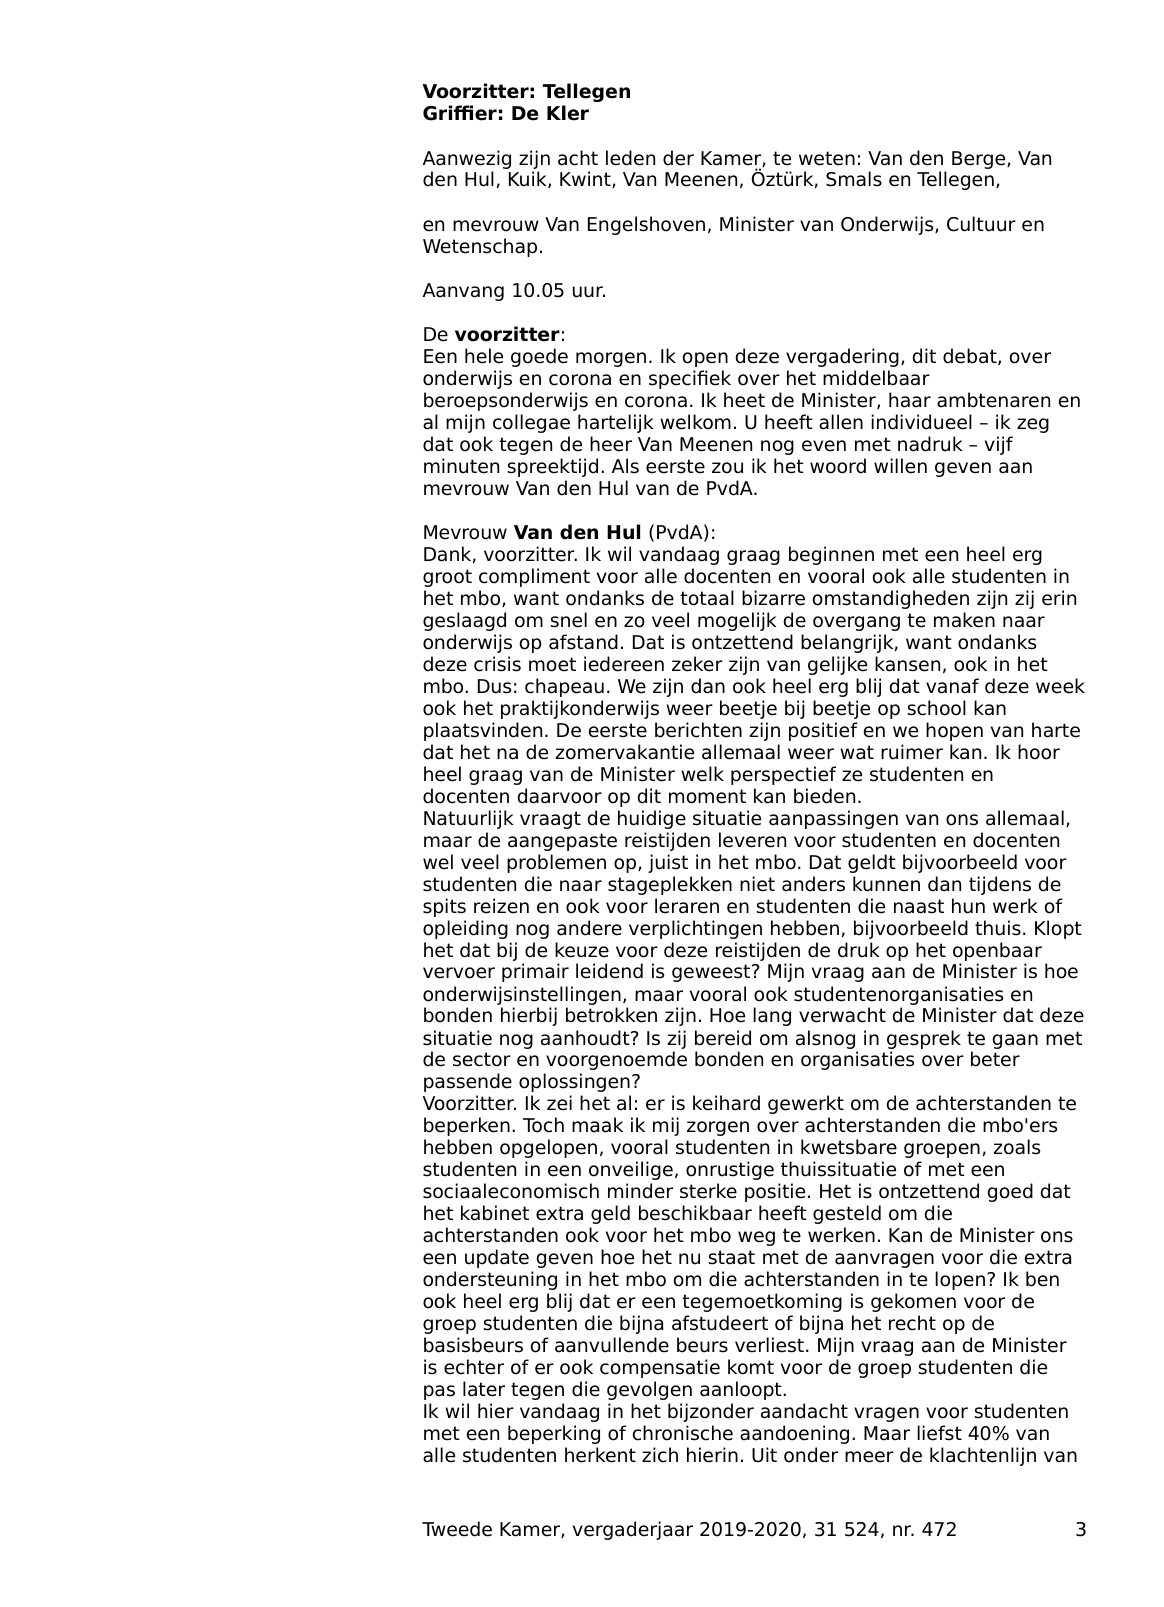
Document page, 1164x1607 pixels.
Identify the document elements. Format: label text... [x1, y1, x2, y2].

text Aanvang 10.05 uur. [422, 280, 1087, 302]
text Voorzitter. Ik zei het al: er is keihard gewerkt om de achterstanden te beperken. Toch maak ik mij zorgen over achterstanden die mbo'ers hebben opgelopen, vooral studenten in kwetsbare groepen, zoals studenten in een onveilige, onrustige thuissituatie of met een sociaaleconomisch minder sterke positie. Het is ontzettend goed dat het kabinet extra geld beschikbaar heeft gesteld om die achterstanden ook voor het mbo weg te werken. Kan de Minister ons een update geven hoe het nu staat met de aanvragen voor die extra ondersteuning in het mbo om die achterstanden in te lopen? Ik ben ook heel erg blij dat er een tegemoetkoming is gekomen voor de groep studenten die bijna afstudeert of bijna het recht op de basisbeurs of aanvullende beurs verliest. Mijn vraag aan de Minister is echter of er ook compensatie komt voor de groep studenten die pas later tegen die gevolgen aanloopt. [422, 1093, 1087, 1401]
text De voorzitter: [422, 324, 1087, 346]
text en mevrouw Van Engelshoven, Minister van Onderwijs, Cultuur en Wetenschap. [422, 213, 1087, 257]
text Aanwezig zijn acht leden der Kamer, te weten: Van den Berge, Van den Hul, Kuik, Kwint, Van Meenen, Öztürk, Smals en Tellegen, [422, 147, 1087, 191]
text Dank, voorzitter. Ik wil vandaag graag beginnen met een heel erg groot compliment voor alle docenten en vooral ook alle studenten in het mbo, want ondanks de totaal bizarre omstandigheden zijn zij erin geslaagd om snel en zo veel mogelijk de overgang te maken naar onderwijs op afstand. Dat is ontzettend belangrijk, want ondanks deze crisis moet iedereen zeker zijn van gelijke kansen, ook in het mbo. Dus: chapeau. We zijn dan ook heel erg blij dat vanaf deze week ook het praktijkonderwijs weer beetje bij beetje op school kan plaatsvinden. De eerste berichten zijn positief en we hopen van harte dat het na de zomervakantie allemaal weer wat ruimer kan. Ik hoor heel graag van de Minister welk perspectief ze studenten en docenten daarvoor op dit moment kan bieden. [422, 544, 1087, 808]
text Mevrouw Van den Hul (PvdA): [422, 522, 1087, 544]
text Ik wil hier vandaag in het bijzonder aandacht vragen voor studenten met een beperking of chronische aandoening. Maar liefst 40% van alle studenten herkent zich hierin. Uit onder meer de klachtenlijn van [422, 1401, 1087, 1467]
text Griffier: De Kler [422, 103, 1087, 125]
text Natuurlijk vraagt de huidige situatie aanpassingen van ons allemaal, maar de aangepaste reistijden leveren voor studenten en docenten wel veel problemen op, juist in het mbo. Dat geldt bijvoorbeeld voor studenten die naar stageplekken niet anders kunnen dan tijdens de spits reizen en ook voor leraren en studenten die naast hun werk of opleiding nog andere verplichtingen hebben, bijvoorbeeld thuis. Klopt het dat bij de keuze voor deze reistijden de druk op het openbaar vervoer primair leidend is geweest? Mijn vraag aan de Minister is hoe onderwijsinstellingen, maar vooral ook studentenorganisaties en bonden hierbij betrokken zijn. Hoe lang verwacht de Minister dat deze situatie nog aanhoudt? Is zij bereid om alsnog in gesprek te gaan met de sector en voorgenoemde bonden en organisaties over beter passende oplossingen? [422, 808, 1087, 1093]
text Voorzitter: Tellegen [422, 81, 1087, 103]
text Een hele goede morgen. Ik open deze vergadering, dit debat, over onderwijs en corona en specifiek over het middelbaar beroepsonderwijs en corona. Ik heet de Minister, haar ambtenaren en al mijn collegae hartelijk welkom. U heeft allen individueel – ik zeg dat ook tegen de heer Van Meenen nog even met nadruk – vijf minuten spreektijd. Als eerste zou ik het woord willen geven aan mevrouw Van den Hul van de PvdA. [422, 346, 1087, 500]
